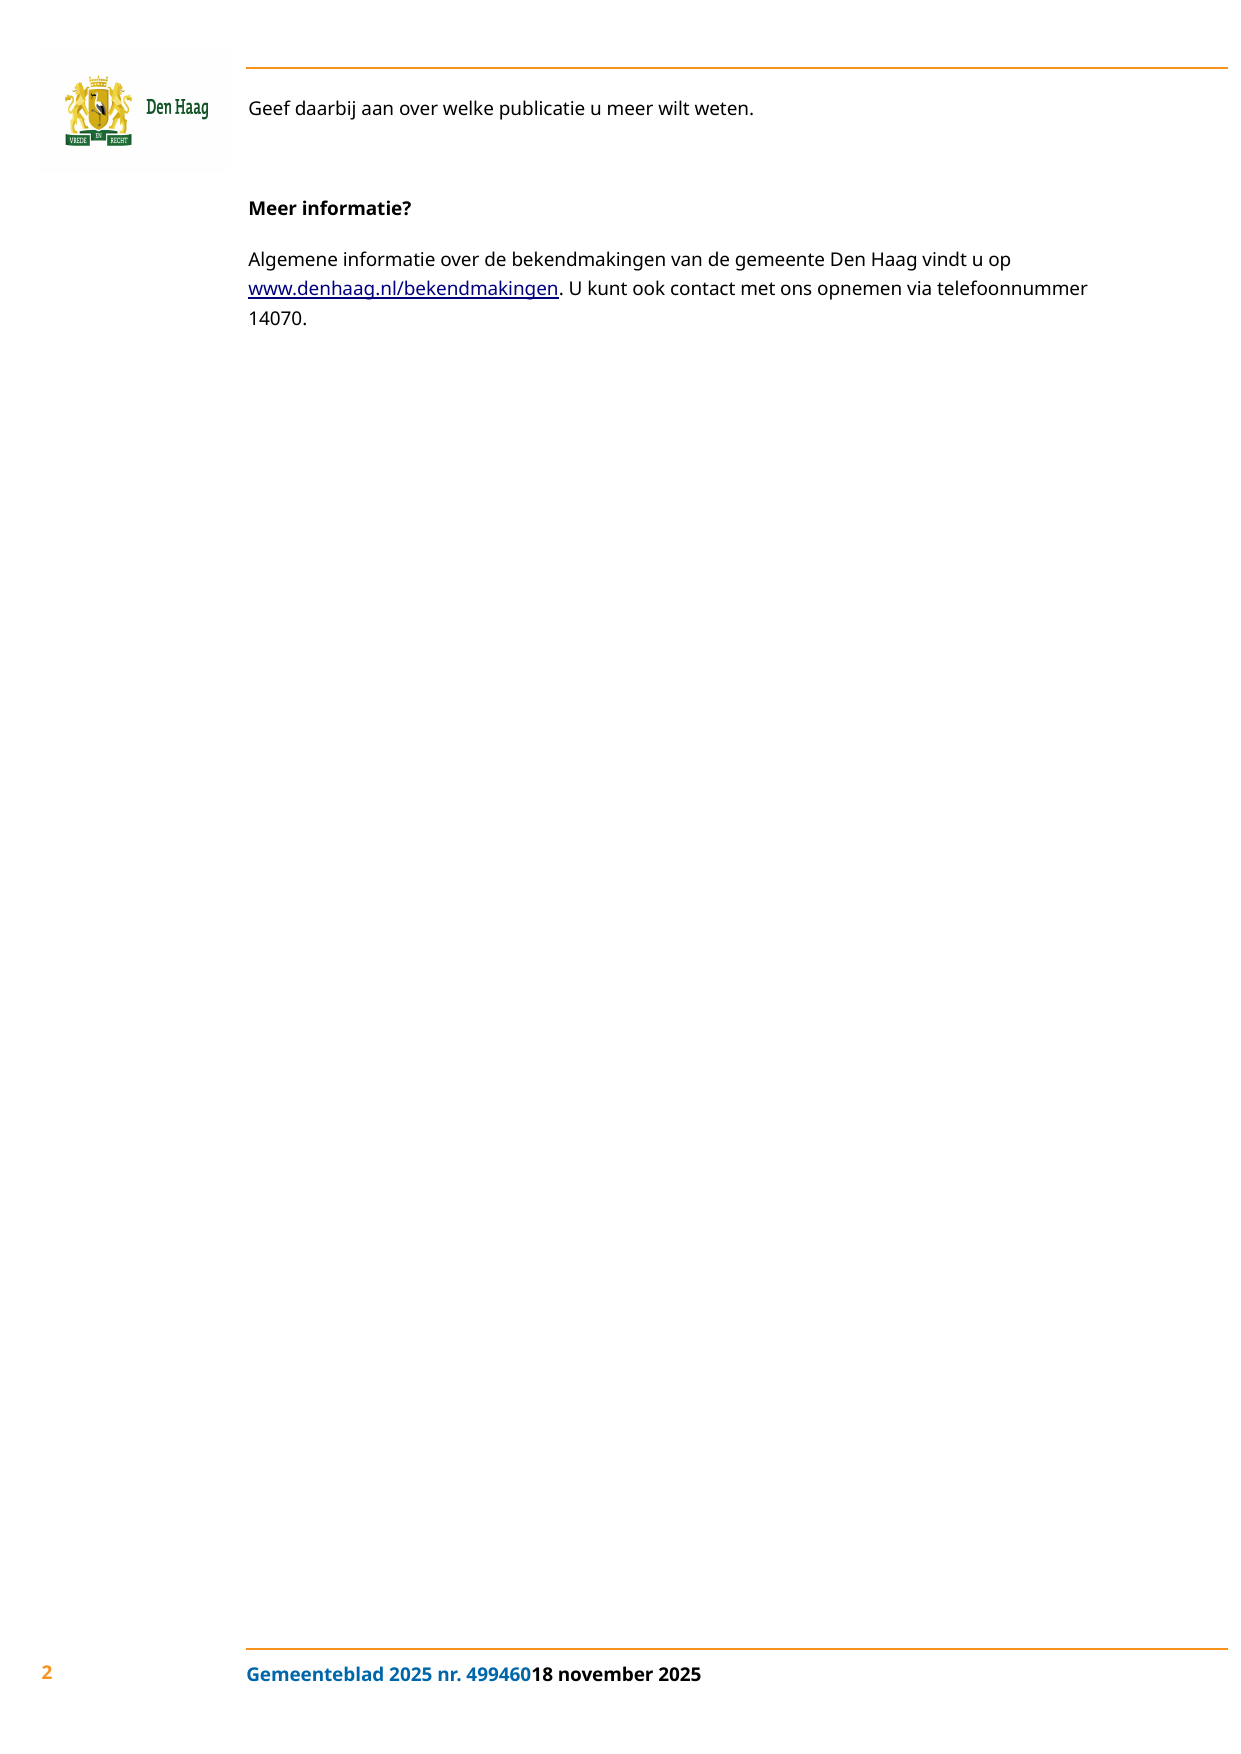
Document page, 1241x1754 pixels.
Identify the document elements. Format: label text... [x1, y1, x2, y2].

text Meer informatie? [248, 196, 1152, 221]
text Geef daarbij aan over welke publicatie u meer wilt weten. [248, 95, 1152, 121]
text Algemene informatie over de bekendmakingen van de gemeente Den Haag vindt u op www.denhaag.nl/bekendmakingen. U kunt ook contact met ons opnemen via telefoonnummer 14070. [248, 246, 1152, 331]
picture [41, 47, 231, 172]
